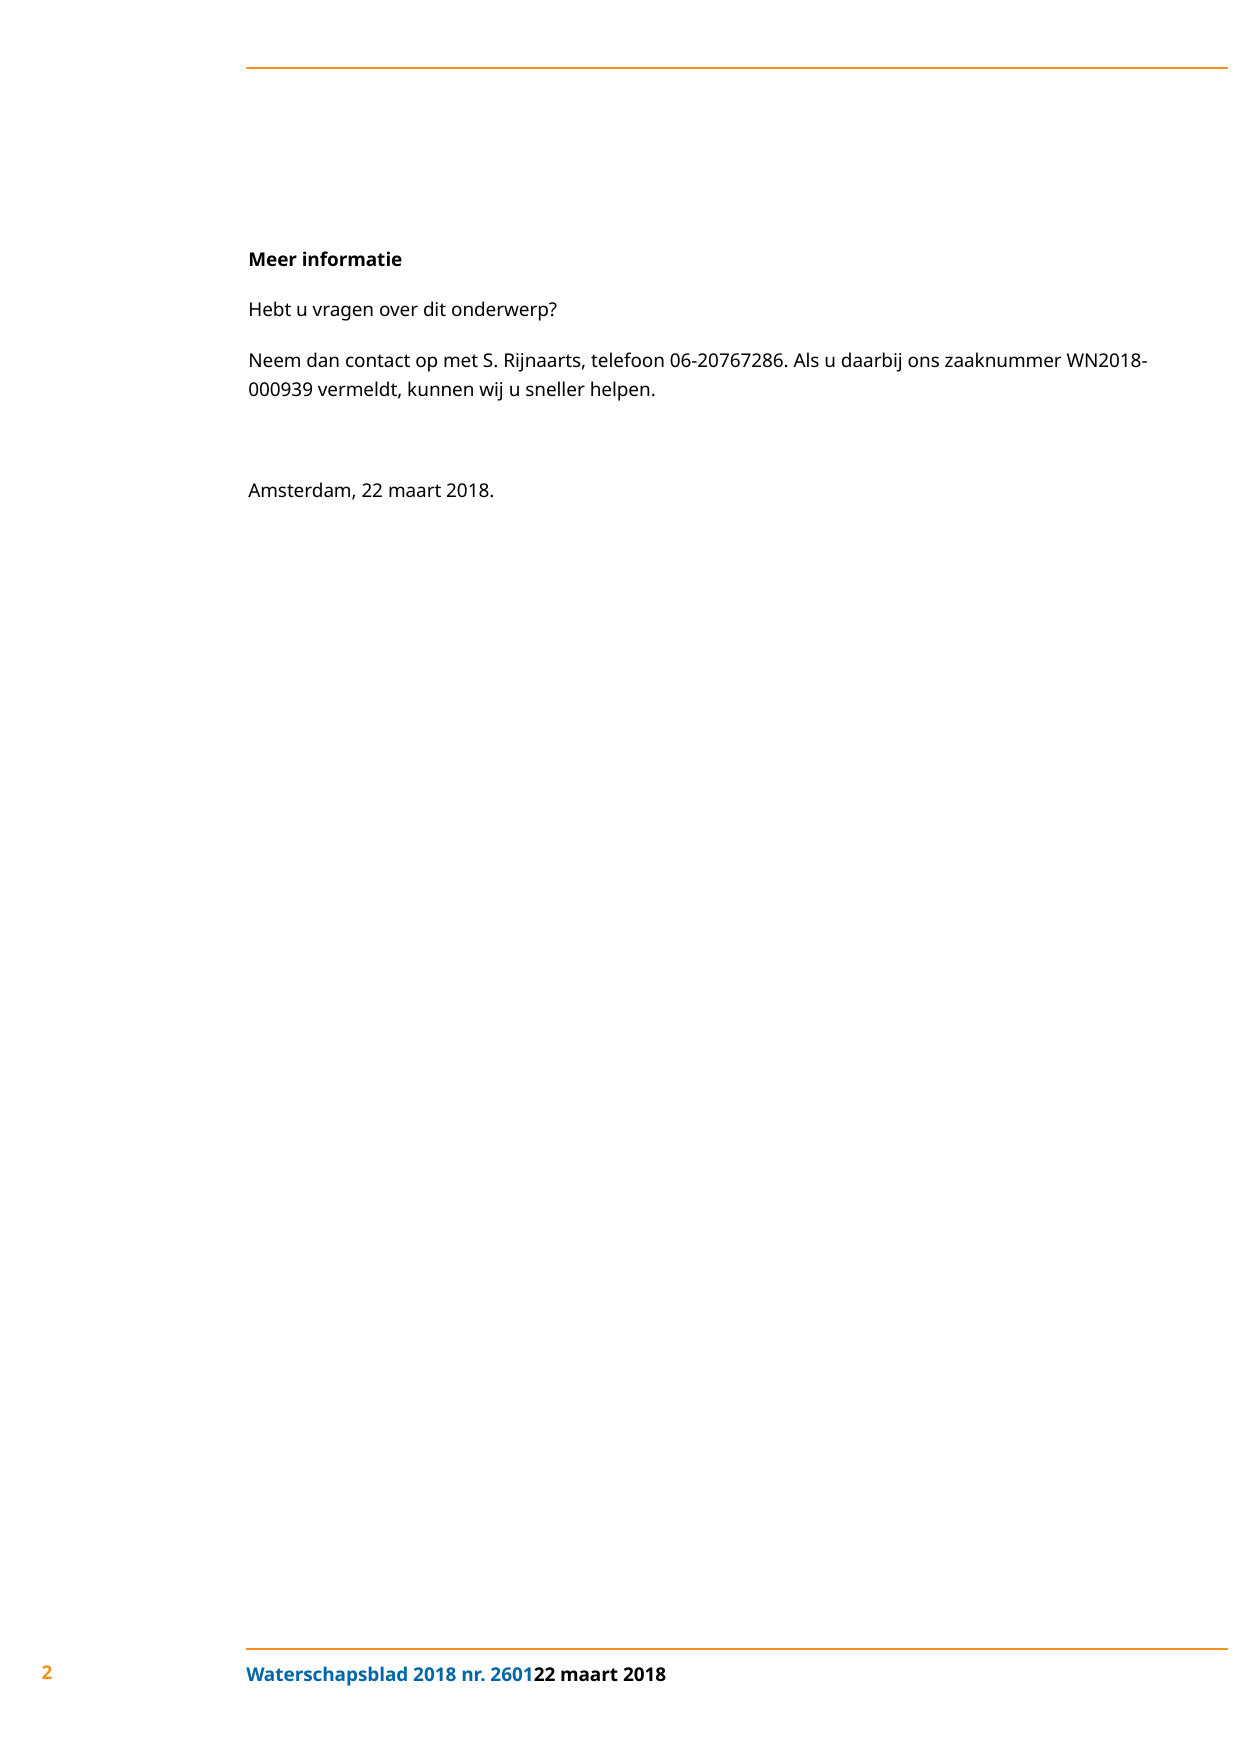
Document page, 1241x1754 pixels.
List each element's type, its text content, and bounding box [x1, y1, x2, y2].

text Amsterdam, 22 maart 2018. [248, 477, 1152, 503]
text Hebt u vragen over dit onderwerp? [248, 296, 1152, 322]
text Meer informatie [248, 246, 1152, 272]
picture [41, 47, 231, 172]
text Neem dan contact op met S. Rijnaarts, telefoon 06-20767286. Als u daarbij ons zaaknummer WN2018-000939 vermeldt, kunnen wij u sneller helpen. [248, 347, 1152, 402]
